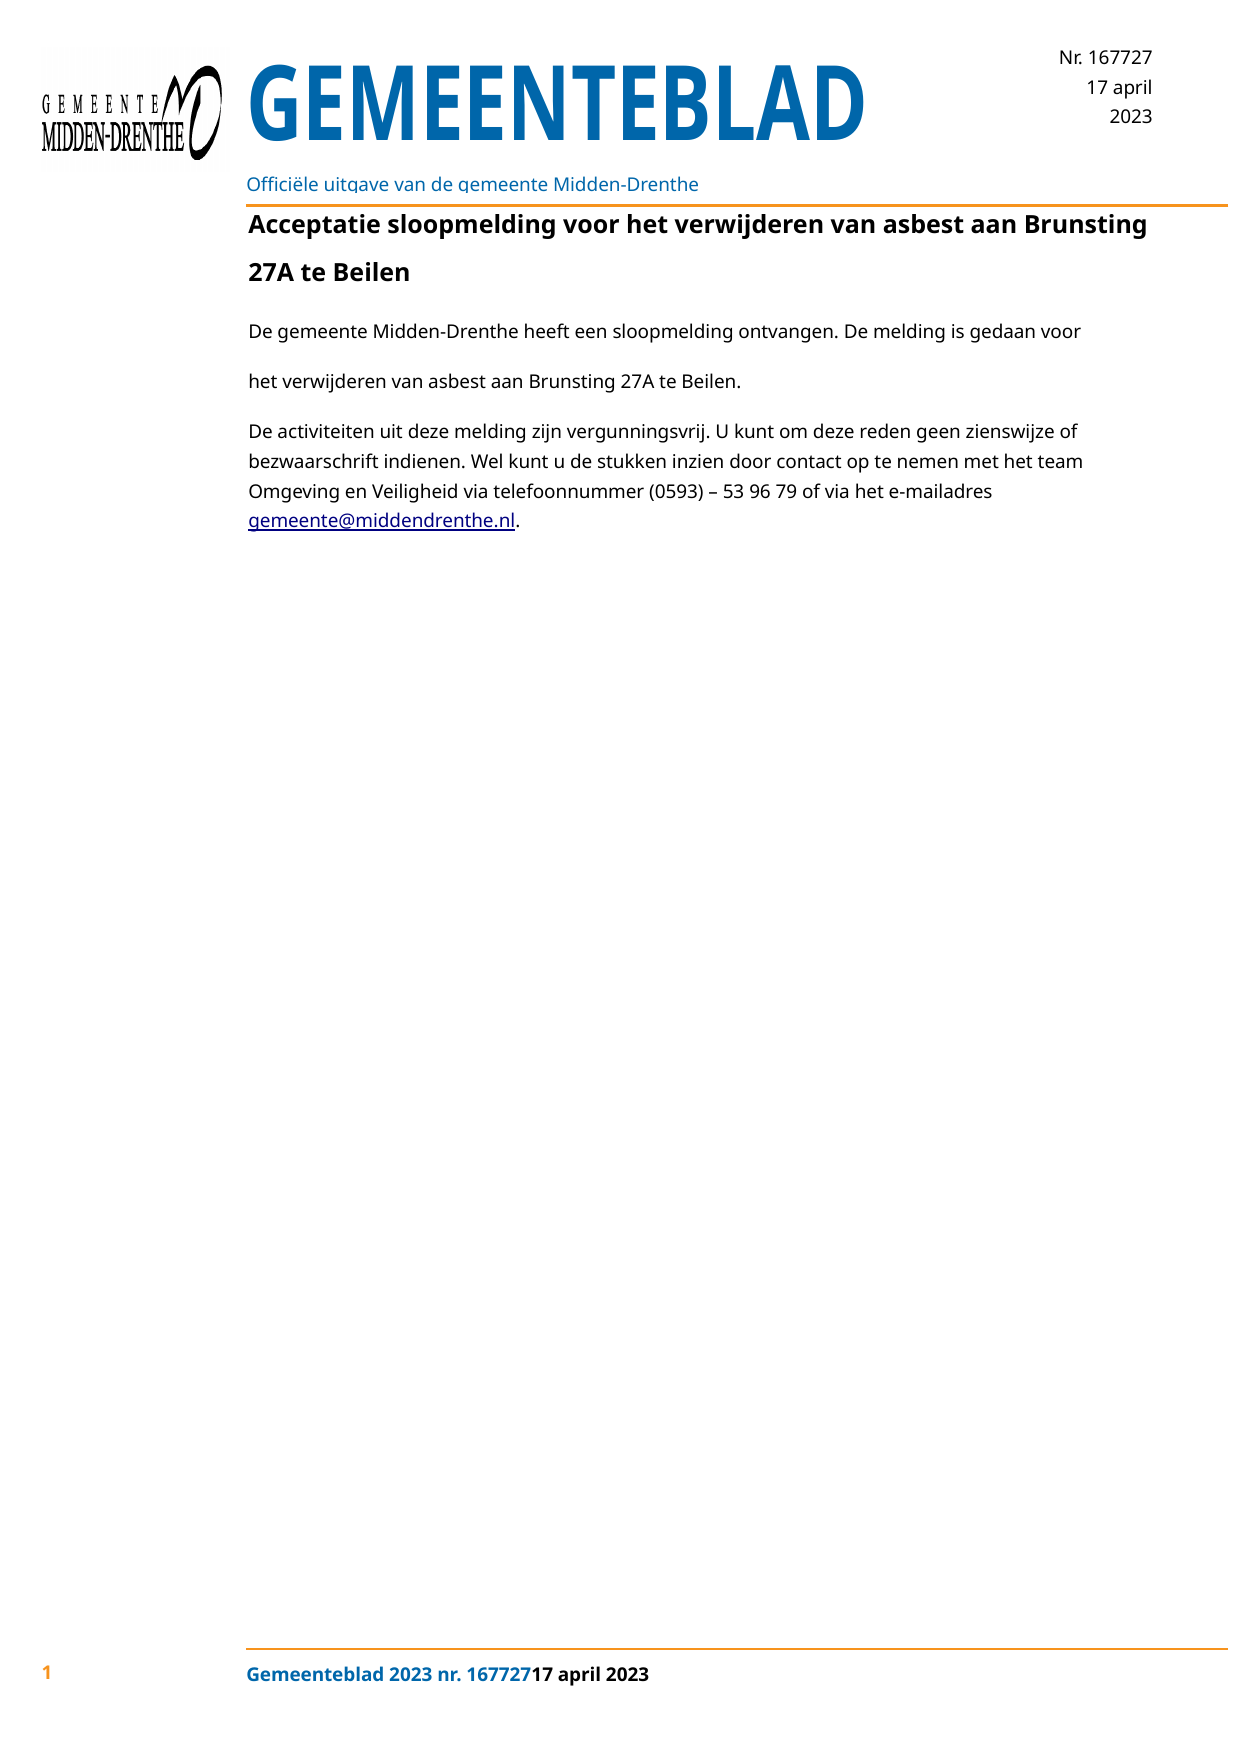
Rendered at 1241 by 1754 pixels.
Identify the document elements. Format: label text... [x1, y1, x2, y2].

text het verwijderen van asbest aan Brunsting 27A te Beilen. [248, 368, 1152, 394]
text De gemeente Midden-Drenthe heeft een sloopmelding ontvangen. De melding is gedaan voor [248, 318, 1152, 344]
text Acceptatie sloopmelding voor het verwijderen van asbest aan Brunsting 27A te Beilen [248, 207, 1152, 288]
picture [41, 47, 231, 172]
text De activiteiten uit deze melding zijn vergunningsvrij. U kunt om deze reden geen zienswijze of bezwaarschrift indienen. Wel kunt u de stukken inzien door contact op te nemen met het team Omgeving en Veiligheid via telefoonnummer (0593) – 53 96 79 of via het e-mailadres gemeente@middendrenthe.nl. [248, 419, 1152, 533]
